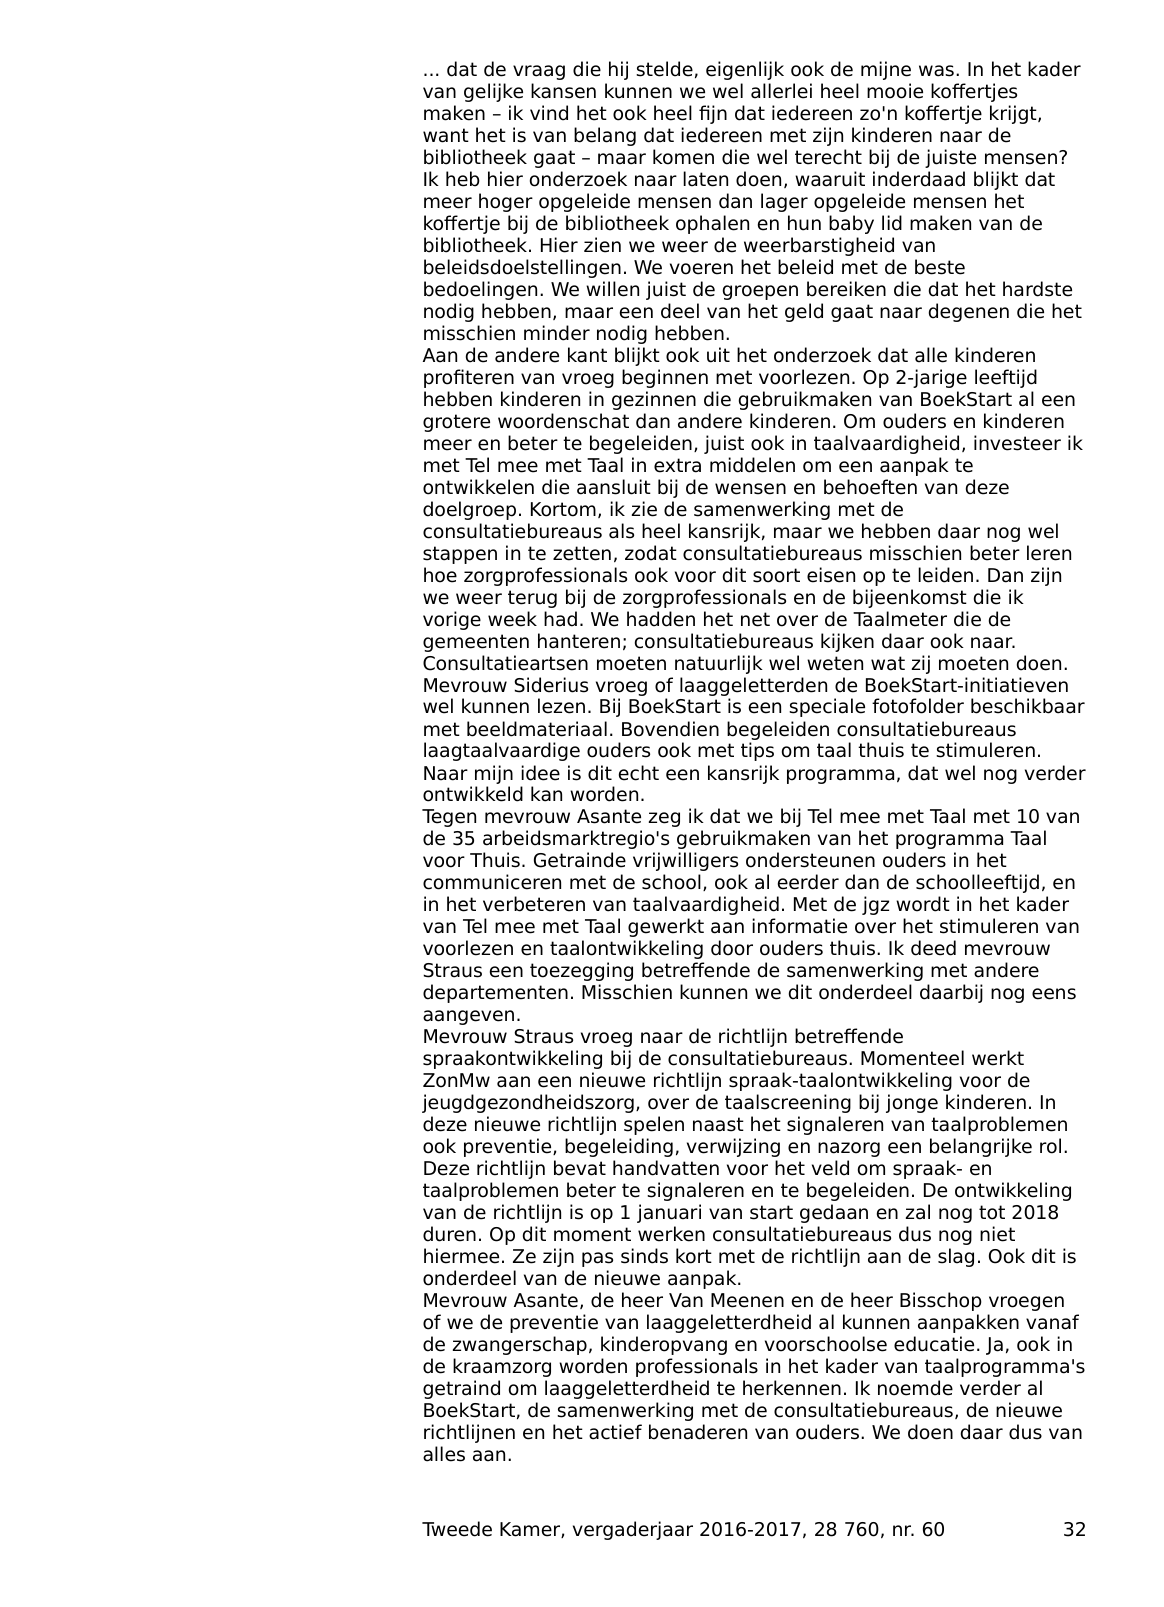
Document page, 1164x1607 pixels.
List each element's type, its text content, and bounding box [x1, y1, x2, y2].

text Mevrouw Asante, de heer Van Meenen en de heer Bisschop vroegen of we de preventie van laaggeletterdheid al kunnen aanpakken vanaf de zwangerschap, kinderopvang en voorschoolse educatie. Ja, ook in de kraamzorg worden professionals in het kader van taalprogramma's getraind om laaggeletterdheid te herkennen. Ik noemde verder al BoekStart, de samenwerking met de consultatiebureaus, de nieuwe richtlijnen en het actief benaderen van ouders. We doen daar dus van alles aan. [422, 1290, 1087, 1466]
text Aan de andere kant blijkt ook uit het onderzoek dat alle kinderen profiteren van vroeg beginnen met voorlezen. Op 2-jarige leeftijd hebben kinderen in gezinnen die gebruikmaken van BoekStart al een grotere woordenschat dan andere kinderen. Om ouders en kinderen meer en beter te begeleiden, juist ook in taalvaardigheid, investeer ik met Tel mee met Taal in extra middelen om een aanpak te ontwikkelen die aansluit bij de wensen en behoeften van deze doelgroep. Kortom, ik zie de samenwerking met de consultatiebureaus als heel kansrijk, maar we hebben daar nog wel stappen in te zetten, zodat consultatiebureaus misschien beter leren hoe zorgprofessionals ook voor dit soort eisen op te leiden. Dan zijn we weer terug bij de zorgprofessionals en de bijeenkomst die ik vorige week had. We hadden het net over de Taalmeter die de gemeenten hanteren; consultatiebureaus kijken daar ook naar. Consultatieartsen moeten natuurlijk wel weten wat zij moeten doen. [422, 345, 1087, 674]
text Tegen mevrouw Asante zeg ik dat we bij Tel mee met Taal met 10 van de 35 arbeidsmarktregio's gebruikmaken van het programma Taal voor Thuis. Getrainde vrijwilligers ondersteunen ouders in het communiceren met de school, ook al eerder dan de schoolleeftijd, en in het verbeteren van taalvaardigheid. Met de jgz wordt in het kader van Tel mee met Taal gewerkt aan informatie over het stimuleren van voorlezen en taalontwikkeling door ouders thuis. Ik deed mevrouw Straus een toezegging betreffende de samenwerking met andere departementen. Misschien kunnen we dit onderdeel daarbij nog eens aangeven. [422, 806, 1087, 1026]
text Mevrouw Siderius vroeg of laaggeletterden de BoekStart-initiatieven wel kunnen lezen. Bij BoekStart is een speciale fotofolder beschikbaar met beeldmateriaal. Bovendien begeleiden consultatiebureaus laagtaalvaardige ouders ook met tips om taal thuis te stimuleren. Naar mijn idee is dit echt een kansrijk programma, dat wel nog verder ontwikkeld kan worden. [422, 674, 1087, 806]
text ... dat de vraag die hij stelde, eigenlijk ook de mijne was. In het kader van gelijke kansen kunnen we wel allerlei heel mooie koffertjes maken – ik vind het ook heel fijn dat iedereen zo'n koffertje krijgt, want het is van belang dat iedereen met zijn kinderen naar de bibliotheek gaat – maar komen die wel terecht bij de juiste mensen? Ik heb hier onderzoek naar laten doen, waaruit inderdaad blijkt dat meer hoger opgeleide mensen dan lager opgeleide mensen het koffertje bij de bibliotheek ophalen en hun baby lid maken van de bibliotheek. Hier zien we weer de weerbarstigheid van beleidsdoelstellingen. We voeren het beleid met de beste bedoelingen. We willen juist de groepen bereiken die dat het hardste nodig hebben, maar een deel van het geld gaat naar degenen die het misschien minder nodig hebben. [422, 59, 1087, 345]
text Mevrouw Straus vroeg naar de richtlijn betreffende spraakontwikkeling bij de consultatiebureaus. Momenteel werkt ZonMw aan een nieuwe richtlijn spraak-taalontwikkeling voor de jeugdgezondheidszorg, over de taalscreening bij jonge kinderen. In deze nieuwe richtlijn spelen naast het signaleren van taalproblemen ook preventie, begeleiding, verwijzing en nazorg een belangrijke rol. Deze richtlijn bevat handvatten voor het veld om spraak- en taalproblemen beter te signaleren en te begeleiden. De ontwikkeling van de richtlijn is op 1 januari van start gedaan en zal nog tot 2018 duren. Op dit moment werken consultatiebureaus dus nog niet hiermee. Ze zijn pas sinds kort met de richtlijn aan de slag. Ook dit is onderdeel van de nieuwe aanpak. [422, 1026, 1087, 1290]
